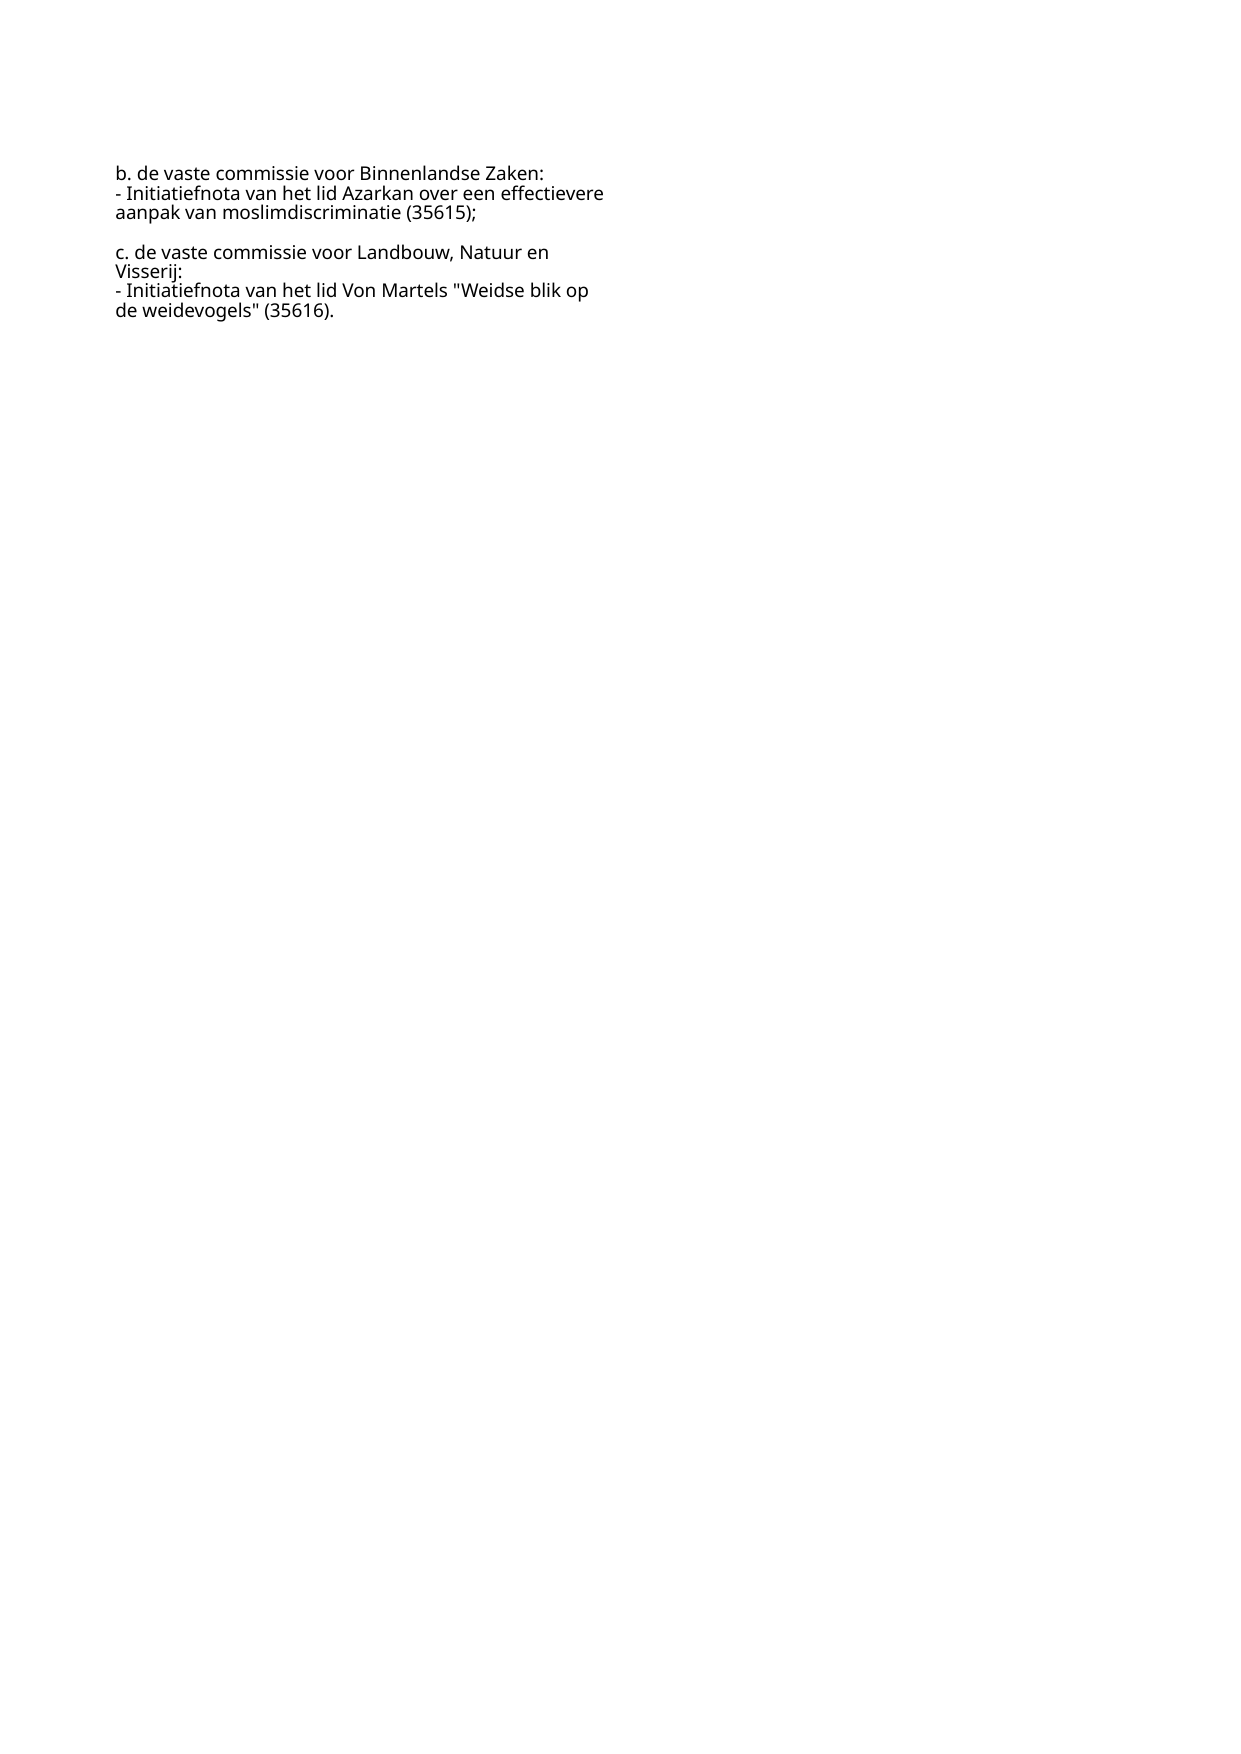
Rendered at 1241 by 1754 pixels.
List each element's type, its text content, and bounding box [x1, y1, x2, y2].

text - Initiatiefnota van het lid Azarkan over een effectievere aanpak van moslimdiscriminatie (35615); [115, 184, 605, 223]
text c. de vaste commissie voor Landbouw, Natuur en Visserij: [115, 244, 605, 282]
text - Initiatiefnota van het lid Von Martels "Weidse blik op de weidevogels" (35616). [115, 282, 605, 321]
text b. de vaste commissie voor Binnenlandse Zaken: [115, 165, 605, 184]
